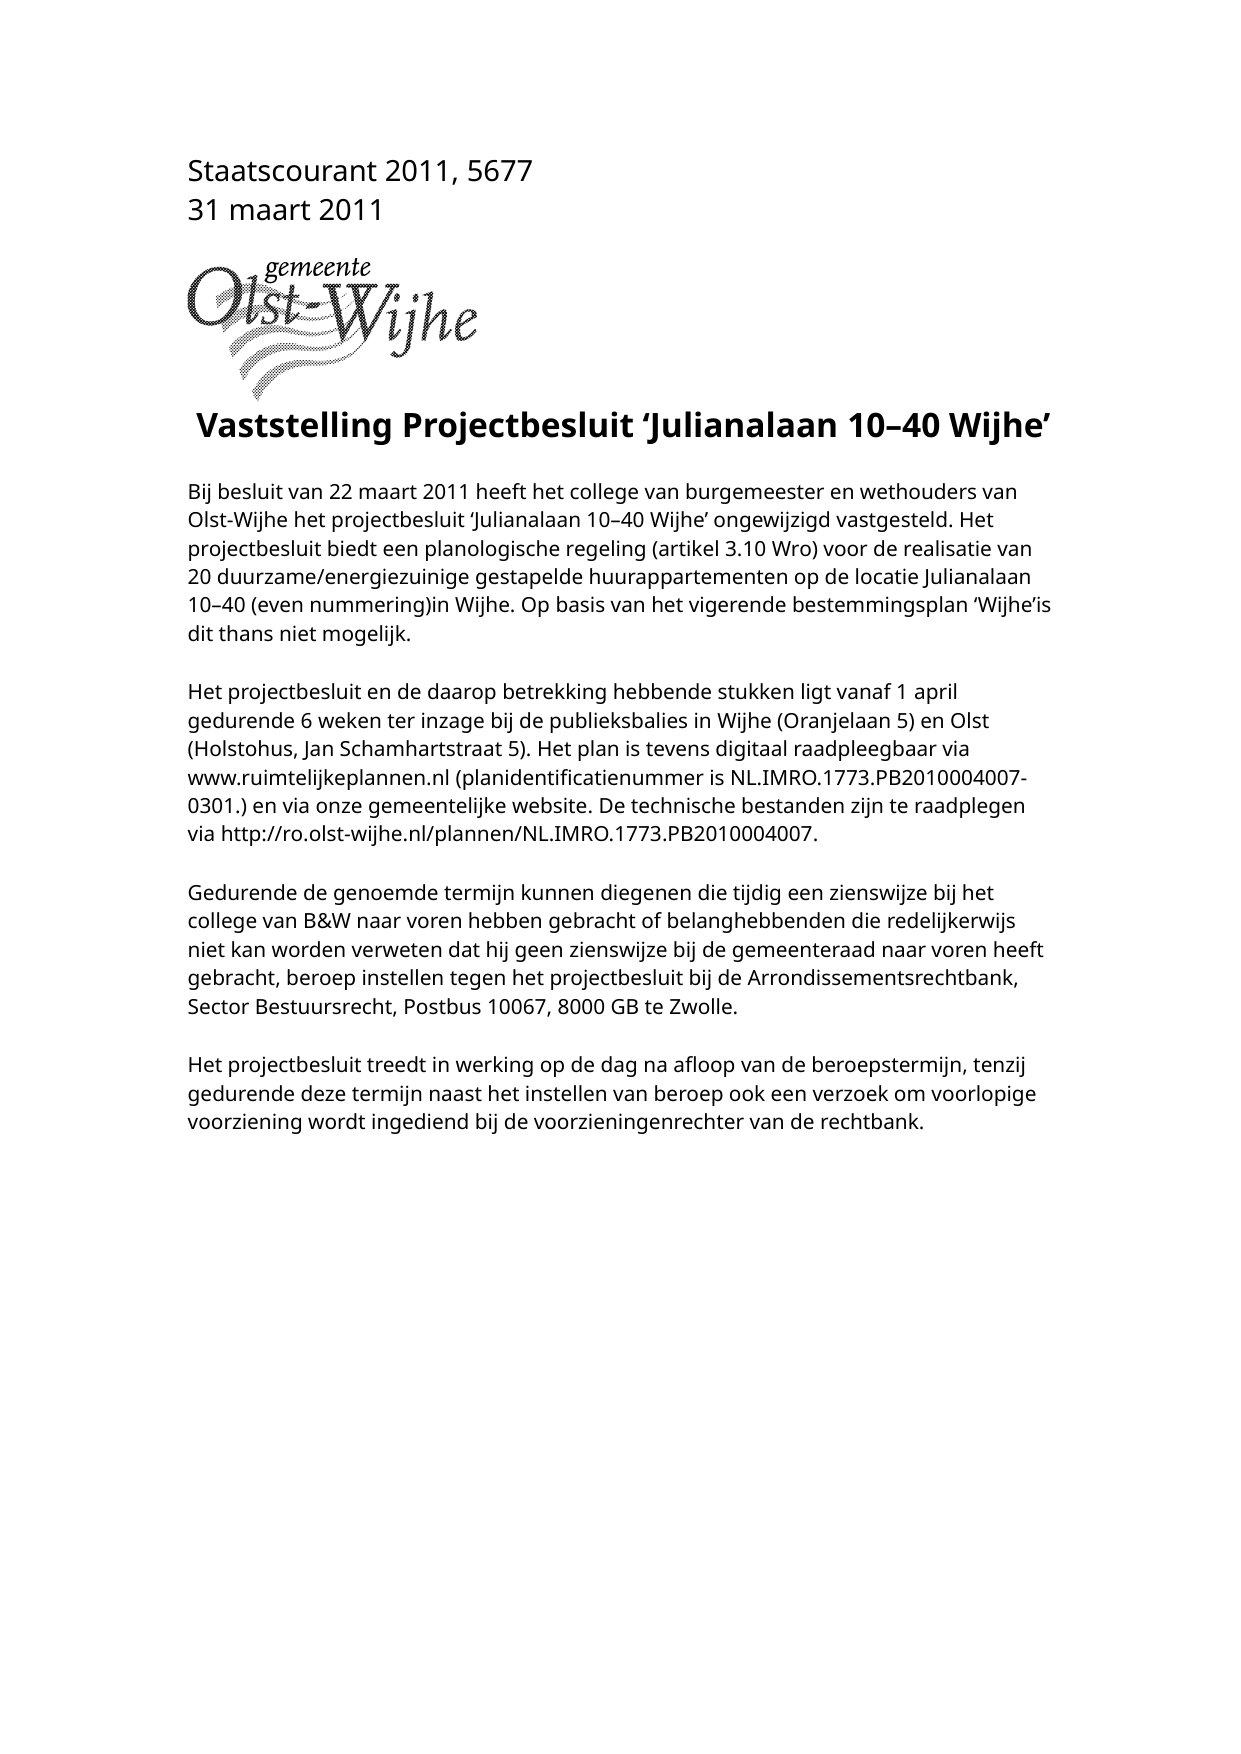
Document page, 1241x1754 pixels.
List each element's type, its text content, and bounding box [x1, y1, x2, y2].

text Bij besluit van 22 maart 2011 heeft het college van burgemeester en wethouders van Olst-Wijhe het projectbesluit ‘Julianalaan 10–40 Wijhe’ ongewijzigd vastgesteld. Het projectbesluit biedt een planologische regeling (artikel 3.10 Wro) voor de realisatie van 20 duurzame/energiezuinige gestapelde huurappartementen op de locatie Julianalaan 10–40 (even nummering)in Wijhe. Op basis van het vigerende bestemmingsplan ‘Wijhe’is dit thans niet mogelijk. [187, 477, 1053, 647]
subtitle Vaststelling Projectbesluit ‘Julianalaan 10–40 Wijhe’ [187, 271, 1053, 447]
text Staatscourant 2011, 5677 [187, 150, 1053, 190]
text Gedurende de genoemde termijn kunnen diegenen die tijdig een zienswijze bij het college van B&W naar voren hebben gebracht of belanghebbenden die redelijkerwijs niet kan worden verweten dat hij geen zienswijze bij de gemeenteraad naar voren heeft gebracht, beroep instellen tegen het projectbesluit bij de Arrondissementsrechtbank, Sector Bestuursrecht, Postbus 10067, 8000 GB te Zwolle. [187, 878, 1053, 1020]
text 31 maart 2011 [187, 190, 1053, 229]
text Het projectbesluit treedt in werking op de dag na afloop van de beroepstermijn, tenzij gedurende deze termijn naast het instellen van beroep ook een verzoek om voorlopige voorziening wordt ingediend bij de voorzieningenrechter van de rechtbank. [187, 1050, 1053, 1136]
picture [187, 258, 477, 402]
text Het projectbesluit en de daarop betrekking hebbende stukken ligt vanaf 1 april gedurende 6 weken ter inzage bij de publieksbalies in Wijhe (Oranjelaan 5) en Olst (Holstohus, Jan Schamhartstraat 5). Het plan is tevens digitaal raadpleegbaar via www.ruimtelijkeplannen.nl (planidentificatienummer is NL.IMRO.1773.PB2010004007-0301.) en via onze gemeentelijke website. De technische bestanden zijn te raadplegen via http://ro.olst-wijhe.nl/plannen/NL.IMRO.1773.PB2010004007. [187, 677, 1053, 848]
